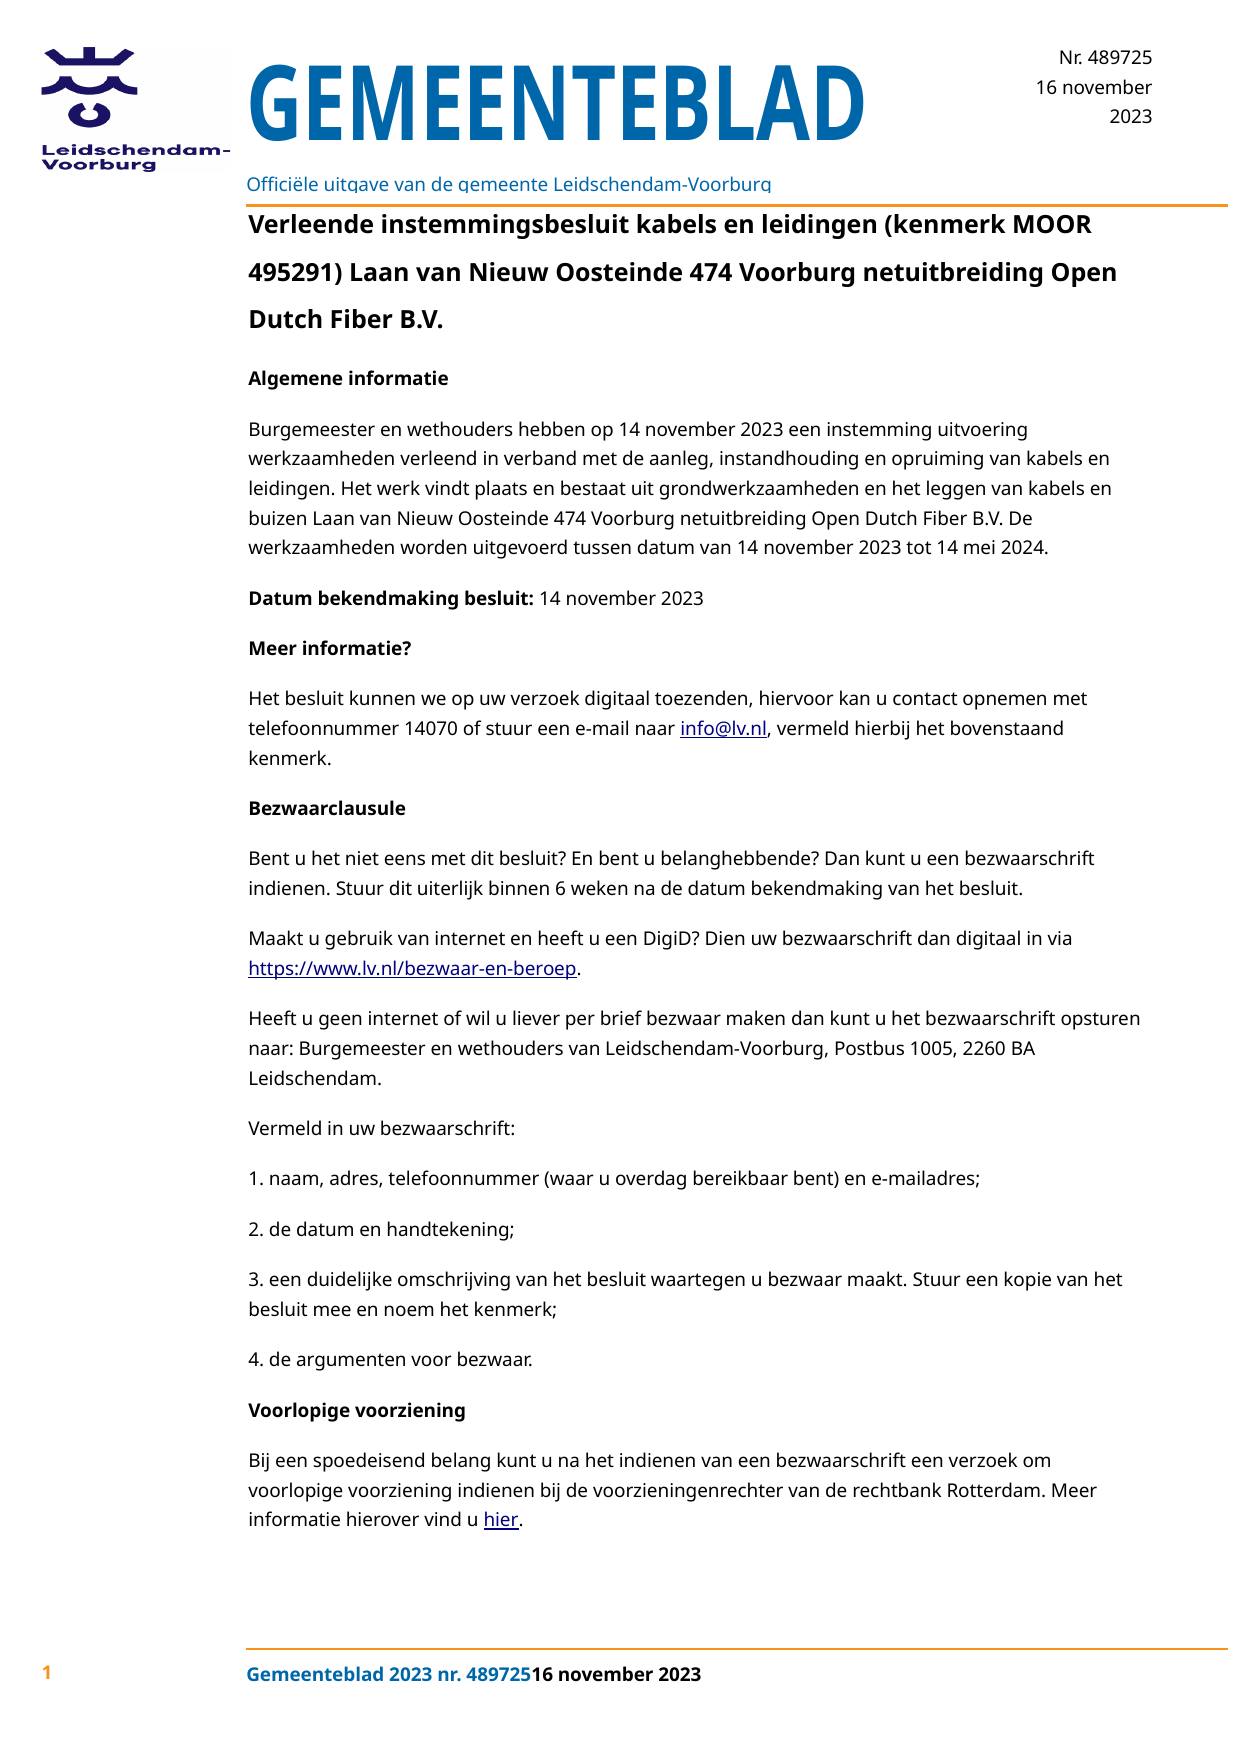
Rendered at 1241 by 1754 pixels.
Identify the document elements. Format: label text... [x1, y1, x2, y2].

text Bezwaarclausule [248, 795, 1152, 821]
text 1. naam, adres, telefoonnummer (waar u overdag bereikbaar bent) en e-mailadres; [248, 1166, 1152, 1191]
text Burgemeester en wethouders hebben op 14 november 2023 een instemming uitvoering werkzaamheden verleend in verband met de aanleg, instandhouding en opruiming van kabels en leidingen. Het werk vindt plaats en bestaat uit grondwerkzaamheden en het leggen van kabels en buizen Laan van Nieuw Oosteinde 474 Voorburg netuitbreiding Open Dutch Fiber B.V. De werkzaamheden worden uitgevoerd tussen datum van 14 november 2023 tot 14 mei 2024. [248, 416, 1152, 560]
text 2. de datum en handtekening; [248, 1216, 1152, 1242]
text Heeft u geen internet of wil u liever per brief bezwaar maken dan kunt u het bezwaarschrift opsturen naar: Burgemeester en wethouders van Leidschendam-Voorburg, Postbus 1005, 2260 BA Leidschendam. [248, 1006, 1152, 1090]
text Bij een spoedeisend belang kunt u na het indienen van een bezwaarschrift een verzoek om voorlopige voorziening indienen bij de voorzieningenrechter van de rechtbank Rotterdam. Meer informatie hierover vind u hier. [248, 1447, 1152, 1532]
text Maakt u gebruik van internet en heeft u een DigiD? Dien uw bezwaarschrift dan digitaal in via https://www.lv.nl/bezwaar-en-beroep. [248, 926, 1152, 981]
text 4. de argumenten voor bezwaar. [248, 1346, 1152, 1372]
text Algemene informatie [248, 366, 1152, 391]
text 3. een duidelijke omschrijving van het besluit waartegen u bezwaar maakt. Stuur een kopie van het besluit mee en noem het kenmerk; [248, 1266, 1152, 1322]
text Het besluit kunnen we op uw verzoek digitaal toezenden, hiervoor kan u contact opnemen met telefoonnummer 14070 of stuur een e-mail naar info@lv.nl, vermeld hierbij het bovenstaand kenmerk. [248, 686, 1152, 770]
text Vermeld in uw bezwaarschrift: [248, 1115, 1152, 1141]
picture [41, 47, 231, 172]
text Datum bekendmaking besluit: 14 november 2023 [248, 585, 1152, 610]
text Bent u het niet eens met dit besluit? En bent u belanghebbende? Dan kunt u een bezwaarschrift indienen. Stuur dit uiterlijk binnen 6 weken na de datum bekendmaking van het besluit. [248, 846, 1152, 901]
text Meer informatie? [248, 635, 1152, 661]
text Verleende instemmingsbesluit kabels en leidingen (kenmerk MOOR 495291) Laan van Nieuw Oosteinde 474 Voorburg netuitbreiding Open Dutch Fiber B.V. [248, 207, 1152, 336]
text Voorlopige voorziening [248, 1397, 1152, 1422]
